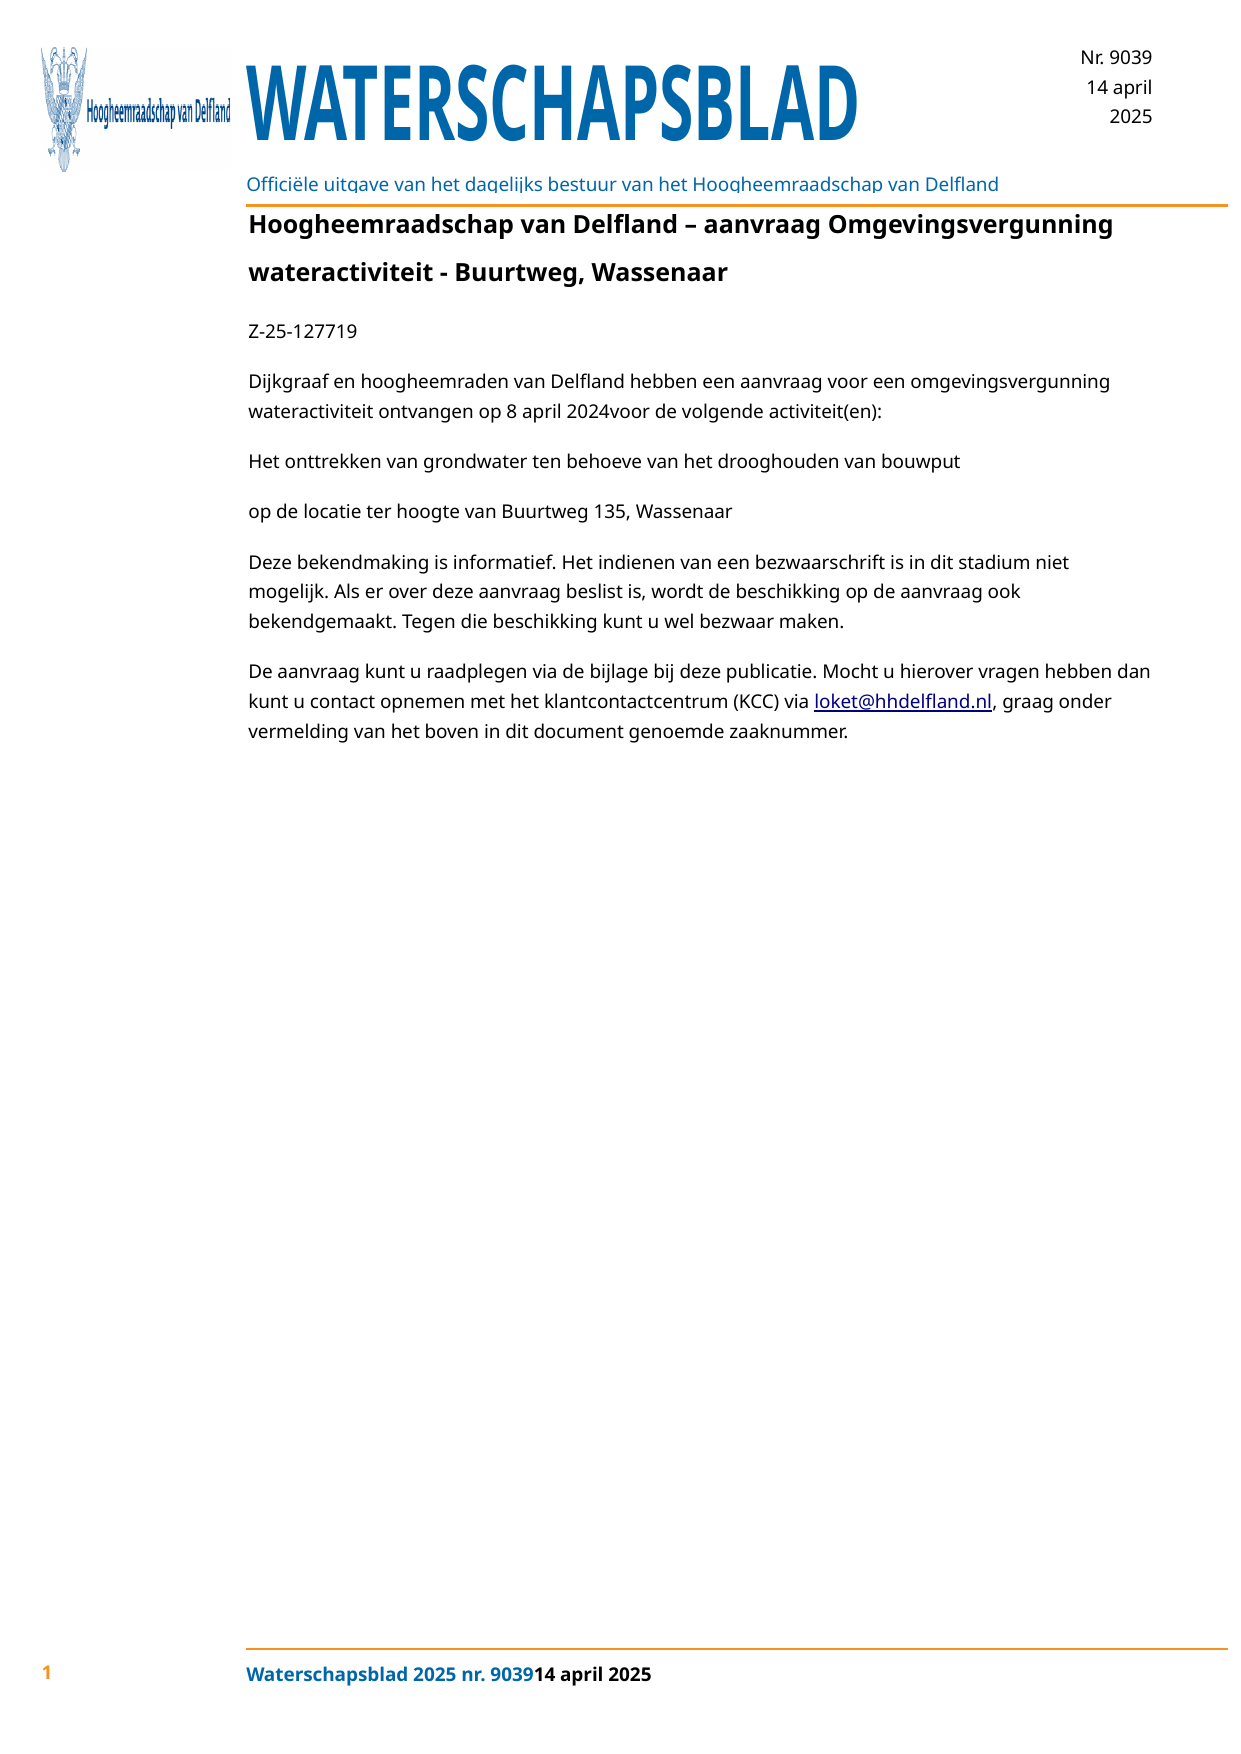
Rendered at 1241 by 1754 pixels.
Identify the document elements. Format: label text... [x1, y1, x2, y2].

picture [41, 47, 231, 172]
text Z-25-127719 [248, 318, 1152, 344]
text Hoogheemraadschap van Delfland – aanvraag Omgevingsvergunning wateractiviteit - Buurtweg, Wassenaar [248, 207, 1152, 288]
text Dijkgraaf en hoogheemraden van Delfland hebben een aanvraag voor een omgevingsvergunning wateractiviteit ontvangen op 8 april 2024voor de volgende activiteit(en): [248, 368, 1152, 424]
text op de locatie ter hoogte van Buurtweg 135, Wassenaar [248, 499, 1152, 524]
text Deze bekendmaking is informatief. Het indienen van een bezwaarschrift is in dit stadium niet mogelijk. Als er over deze aanvraag beslist is, wordt de beschikking op de aanvraag ook bekendgemaakt. Tegen die beschikking kunt u wel bezwaar maken. [248, 549, 1152, 634]
text Het onttrekken van grondwater ten behoeve van het drooghouden van bouwput [248, 448, 1152, 474]
text De aanvraag kunt u raadplegen via de bijlage bij deze publicatie. Mocht u hierover vragen hebben dan kunt u contact opnemen met het klantcontactcentrum (KCC) via loket@hhdelfland.nl, graag onder vermelding van het boven in dit document genoemde zaaknummer. [248, 659, 1152, 744]
